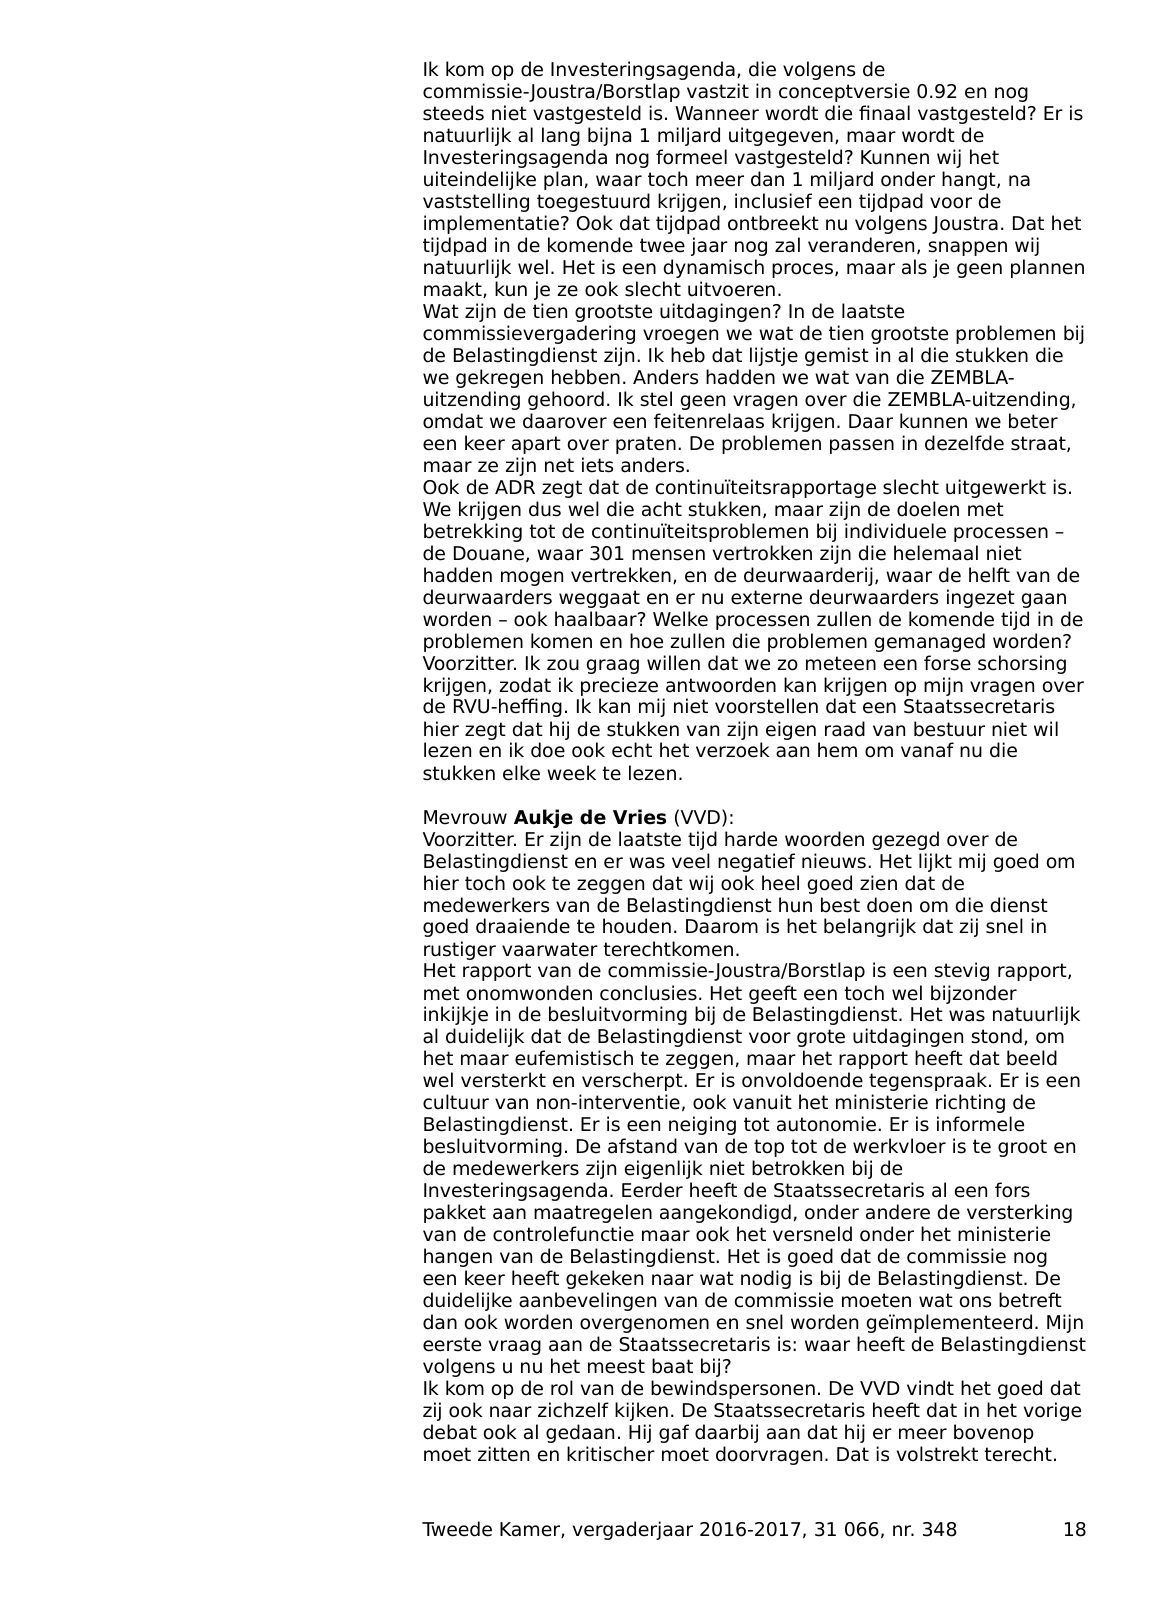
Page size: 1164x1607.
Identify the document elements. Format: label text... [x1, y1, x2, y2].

text Ook de ADR zegt dat de continuïteitsrapportage slecht uitgewerkt is. We krijgen dus wel die acht stukken, maar zijn de doelen met betrekking tot de continuïteitsproblemen bij individuele processen – de Douane, waar 301 mensen vertrokken zijn die helemaal niet hadden mogen vertrekken, en de deurwaarderij, waar de helft van de deurwaarders weggaat en er nu externe deurwaarders ingezet gaan worden – ook haalbaar? Welke processen zullen de komende tijd in de problemen komen en hoe zullen die problemen gemanaged worden? [422, 477, 1087, 652]
text Ik kom op de rol van de bewindspersonen. De VVD vindt het goed dat zij ook naar zichzelf kijken. De Staatssecretaris heeft dat in het vorige debat ook al gedaan. Hij gaf daarbij aan dat hij er meer bovenop moet zitten en kritischer moet doorvragen. Dat is volstrekt terecht. [422, 1378, 1087, 1466]
text Voorzitter. Er zijn de laatste tijd harde woorden gezegd over de Belastingdienst en er was veel negatief nieuws. Het lijkt mij goed om hier toch ook te zeggen dat wij ook heel goed zien dat de medewerkers van de Belastingdienst hun best doen om die dienst goed draaiende te houden. Daarom is het belangrijk dat zij snel in rustiger vaarwater terechtkomen. [422, 828, 1087, 960]
text Ik kom op de Investeringsagenda, die volgens de commissie-Joustra/Borstlap vastzit in conceptversie 0.92 en nog steeds niet vastgesteld is. Wanneer wordt die finaal vastgesteld? Er is natuurlijk al lang bijna 1 miljard uitgegeven, maar wordt de Investeringsagenda nog formeel vastgesteld? Kunnen wij het uiteindelijke plan, waar toch meer dan 1 miljard onder hangt, na vaststelling toegestuurd krijgen, inclusief een tijdpad voor de implementatie? Ook dat tijdpad ontbreekt nu volgens Joustra. Dat het tijdpad in de komende twee jaar nog zal veranderen, snappen wij natuurlijk wel. Het is een dynamisch proces, maar als je geen plannen maakt, kun je ze ook slecht uitvoeren. [422, 59, 1087, 301]
text Mevrouw Aukje de Vries (VVD): [422, 807, 1087, 828]
text Voorzitter. Ik zou graag willen dat we zo meteen een forse schorsing krijgen, zodat ik precieze antwoorden kan krijgen op mijn vragen over de RVU-heffing. Ik kan mij niet voorstellen dat een Staatssecretaris hier zegt dat hij de stukken van zijn eigen raad van bestuur niet wil lezen en ik doe ook echt het verzoek aan hem om vanaf nu die stukken elke week te lezen. [422, 652, 1087, 784]
text Het rapport van de commissie-Joustra/Borstlap is een stevig rapport, met onomwonden conclusies. Het geeft een toch wel bijzonder inkijkje in de besluitvorming bij de Belastingdienst. Het was natuurlijk al duidelijk dat de Belastingdienst voor grote uitdagingen stond, om het maar eufemistisch te zeggen, maar het rapport heeft dat beeld wel versterkt en verscherpt. Er is onvoldoende tegenspraak. Er is een cultuur van non-interventie, ook vanuit het ministerie richting de Belastingdienst. Er is een neiging tot autonomie. Er is informele besluitvorming. De afstand van de top tot de werkvloer is te groot en de medewerkers zijn eigenlijk niet betrokken bij de Investeringsagenda. Eerder heeft de Staatssecretaris al een fors pakket aan maatregelen aangekondigd, onder andere de versterking van de controlefunctie maar ook het versneld onder het ministerie hangen van de Belastingdienst. Het is goed dat de commissie nog een keer heeft gekeken naar wat nodig is bij de Belastingdienst. De duidelijke aanbevelingen van de commissie moeten wat ons betreft dan ook worden overgenomen en snel worden geïmplementeerd. Mijn eerste vraag aan de Staatssecretaris is: waar heeft de Belastingdienst volgens u nu het meest baat bij? [422, 960, 1087, 1378]
text Wat zijn de tien grootste uitdagingen? In de laatste commissievergadering vroegen we wat de tien grootste problemen bij de Belastingdienst zijn. Ik heb dat lijstje gemist in al die stukken die we gekregen hebben. Anders hadden we wat van die ZEMBLA-uitzending gehoord. Ik stel geen vragen over die ZEMBLA-uitzending, omdat we daarover een feitenrelaas krijgen. Daar kunnen we beter een keer apart over praten. De problemen passen in dezelfde straat, maar ze zijn net iets anders. [422, 301, 1087, 477]
